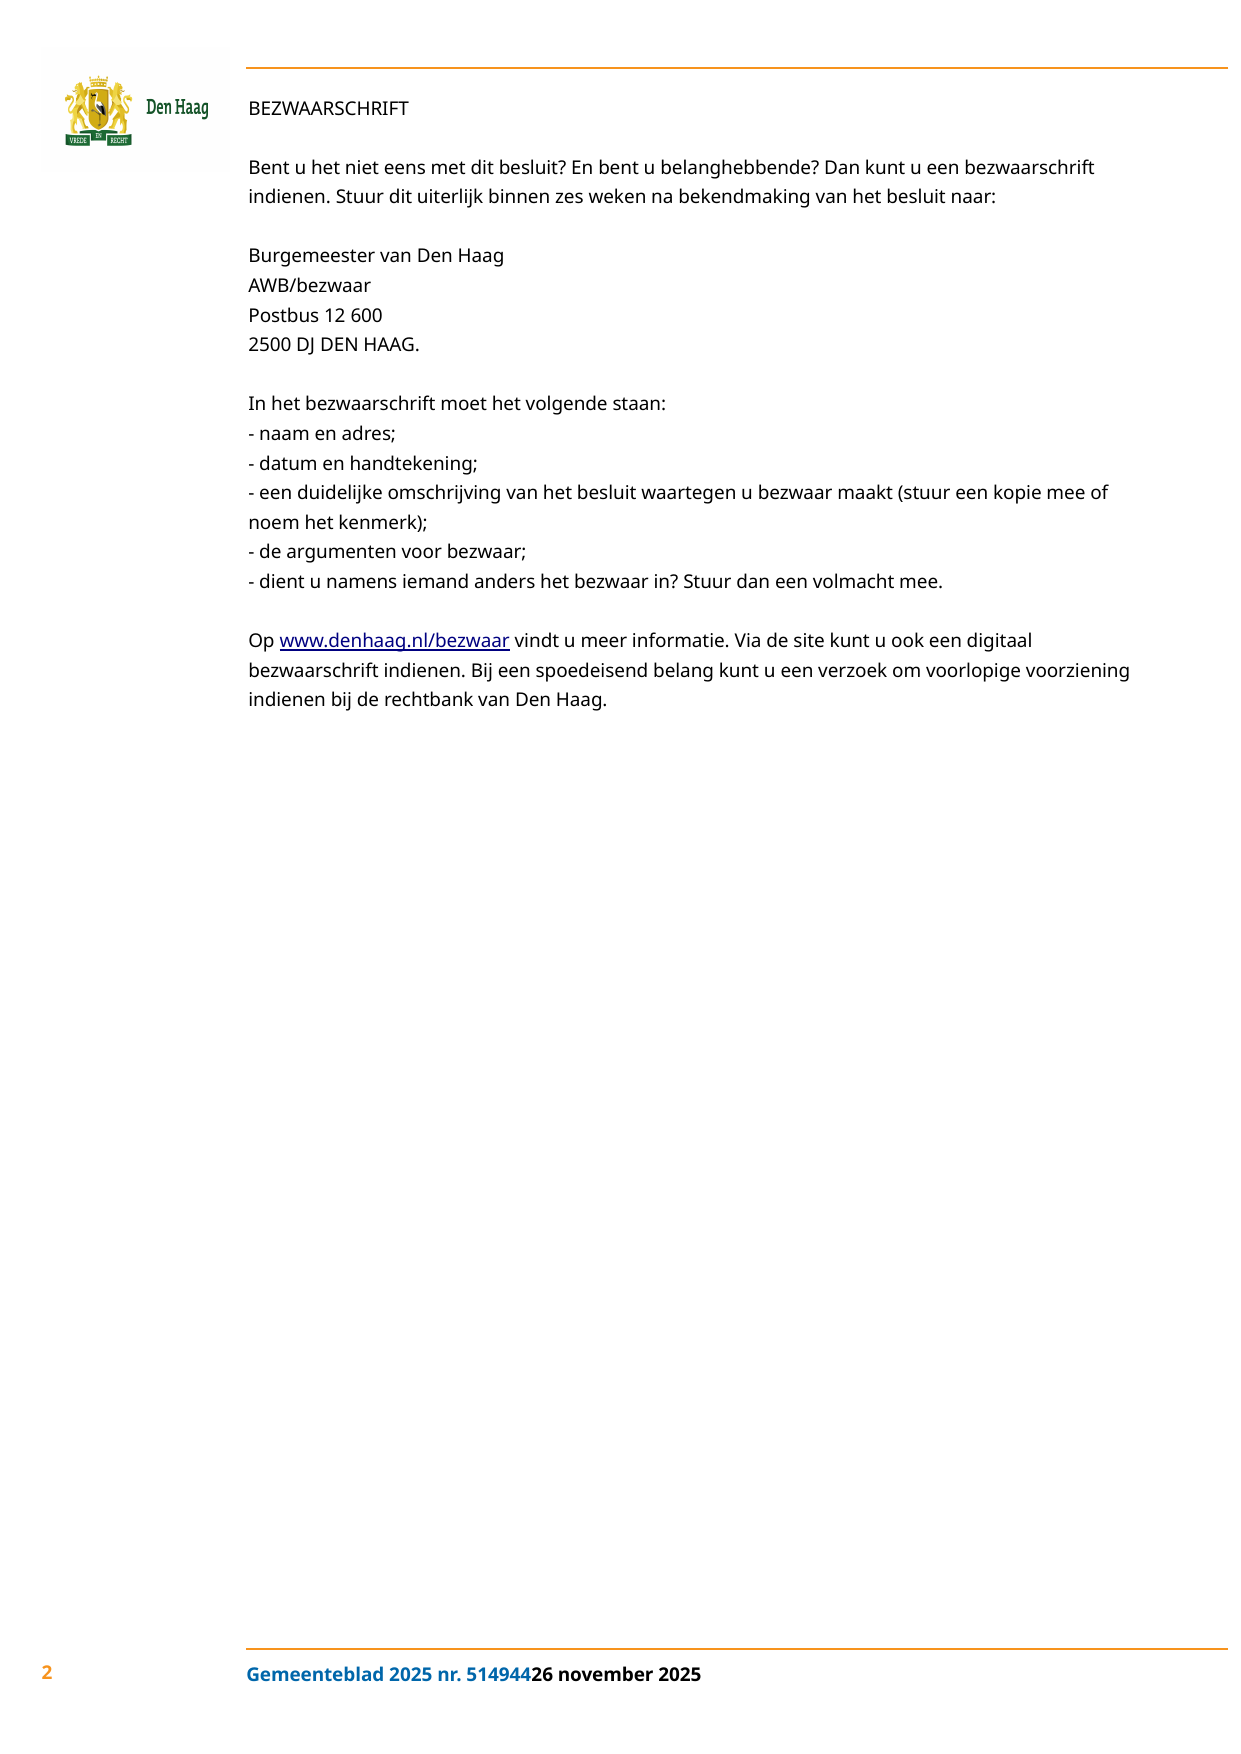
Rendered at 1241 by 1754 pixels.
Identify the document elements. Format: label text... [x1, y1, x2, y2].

text AWB/bezwaar [248, 272, 1152, 298]
text Postbus 12 600 [248, 302, 1152, 328]
text - dient u namens iemand anders het bezwaar in? Stuur dan een volmacht mee. [248, 568, 1152, 594]
text BEZWAARSCHRIFT [248, 95, 1152, 121]
text Bent u het niet eens met dit besluit? En bent u belanghebbende? Dan kunt u een bezwaarschrift indienen. Stuur dit uiterlijk binnen zes weken na bekendmaking van het besluit naar: [248, 154, 1152, 209]
picture [41, 47, 231, 172]
text 2500 DJ DEN HAAG. [248, 331, 1152, 357]
text - een duidelijke omschrijving van het besluit waartegen u bezwaar maakt (stuur een kopie mee of noem het kenmerk); [248, 479, 1152, 535]
text In het bezwaarschrift moet het volgende staan: [248, 391, 1152, 416]
text Burgemeester van Den Haag [248, 243, 1152, 268]
text - naam en adres; [248, 420, 1152, 446]
text Op www.denhaag.nl/bezwaar vindt u meer informatie. Via de site kunt u ook een digitaal bezwaarschrift indienen. Bij een spoedeisend belang kunt u een verzoek om voorlopige voorziening indienen bij de rechtbank van Den Haag. [248, 627, 1152, 712]
text - datum en handtekening; [248, 450, 1152, 476]
text - de argumenten voor bezwaar; [248, 538, 1152, 564]
